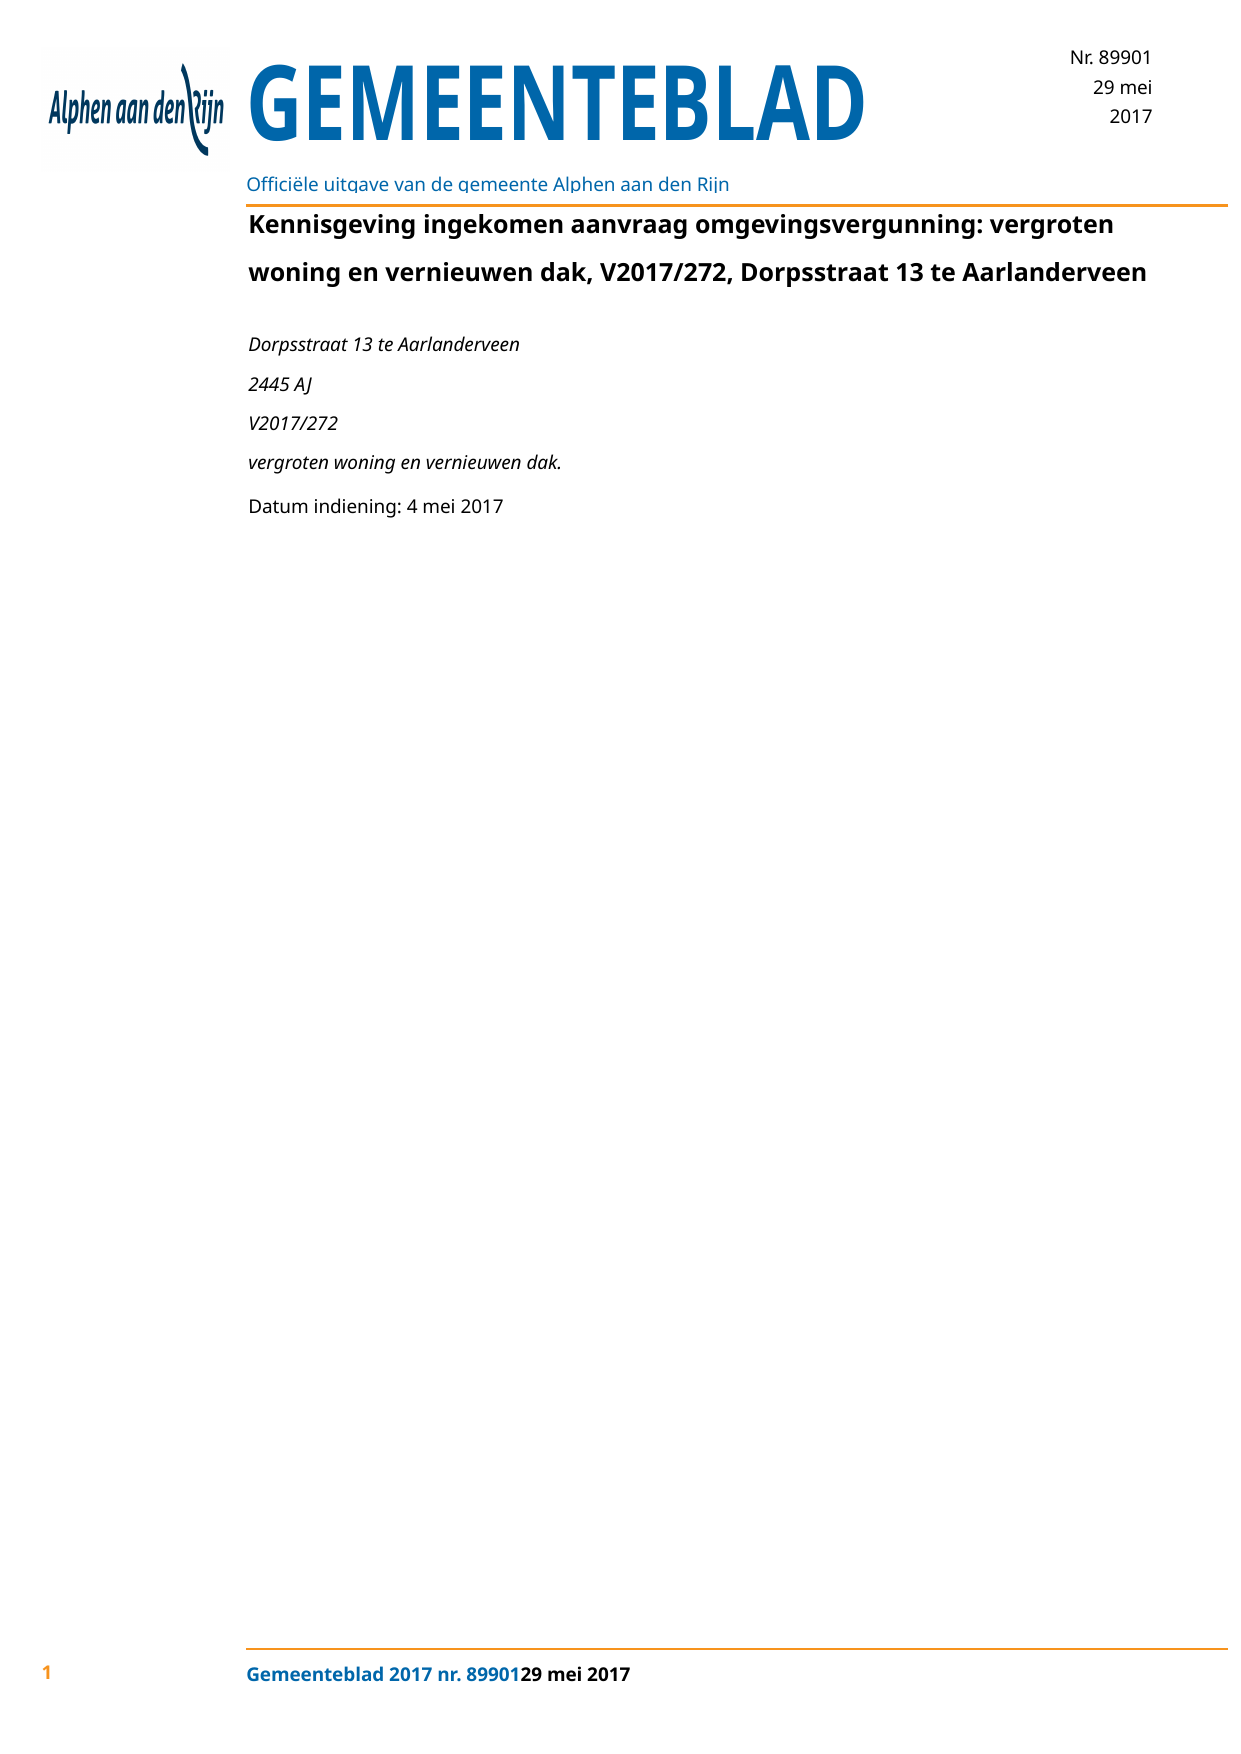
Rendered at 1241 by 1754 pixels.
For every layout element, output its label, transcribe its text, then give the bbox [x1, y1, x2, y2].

text vergroten woning en vernieuwen dak. [248, 449, 1152, 475]
text 2445 AJ [248, 371, 1152, 396]
text Kennisgeving ingekomen aanvraag omgevingsvergunning: vergroten woning en vernieuwen dak, V2017/272, Dorpsstraat 13 te Aarlanderveen [248, 207, 1152, 288]
text Datum indiening: 4 mei 2017 [248, 493, 1152, 519]
picture [41, 47, 231, 172]
text Dorpsstraat 13 te Aarlanderveen [248, 331, 1152, 357]
text V2017/272 [248, 410, 1152, 436]
